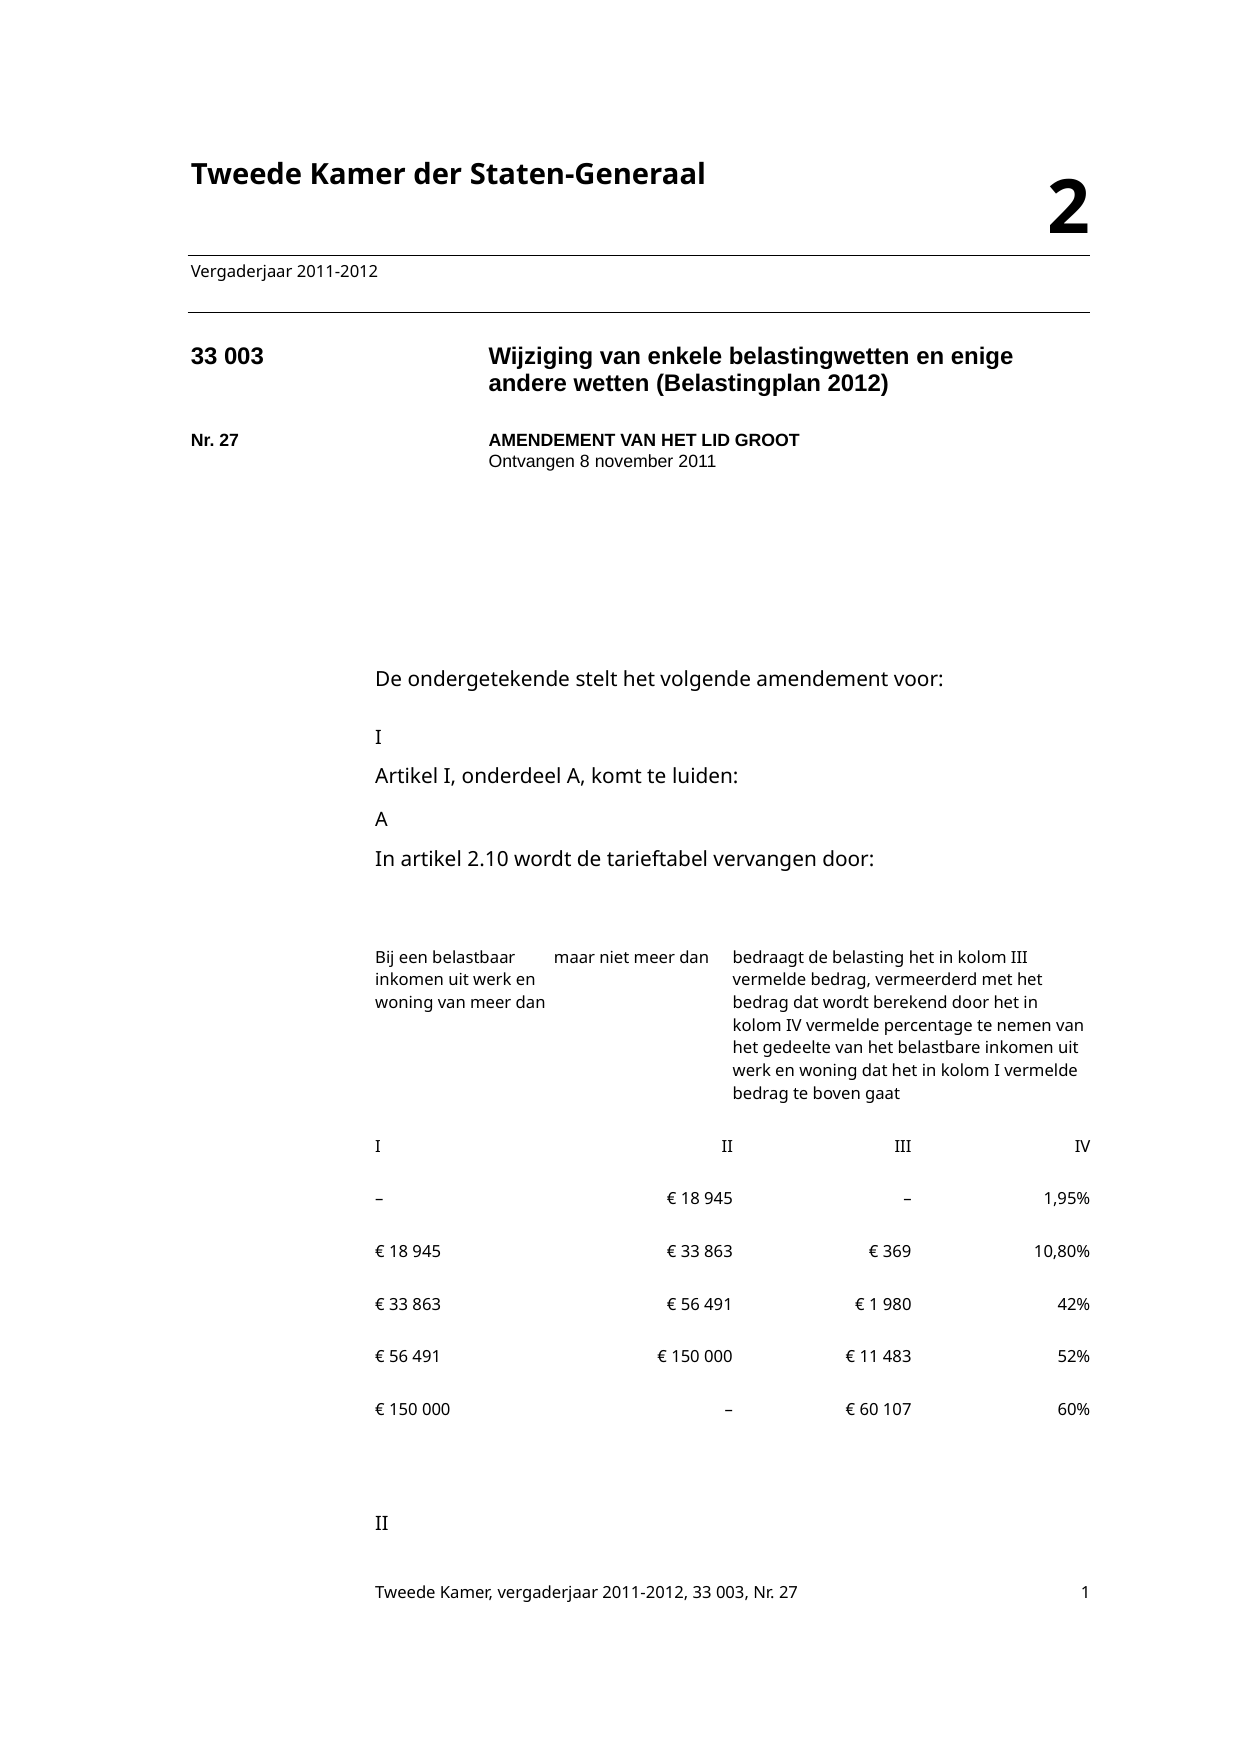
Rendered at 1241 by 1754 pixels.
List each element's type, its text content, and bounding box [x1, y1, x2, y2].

table_cell 60% [911, 1398, 1090, 1450]
table_cell – [375, 1187, 554, 1239]
table_cell € 150 000 [554, 1345, 732, 1398]
table_cell € 369 [733, 1240, 911, 1292]
table_cell € 18 945 [375, 1240, 554, 1292]
table_cell 52% [911, 1345, 1090, 1398]
text In artikel 2.10 wordt de tarieftabel vervangen door: [375, 844, 1090, 872]
text Artikel I, onderdeel A, komt te luiden: [375, 762, 1090, 790]
table_cell € 11 483 [733, 1345, 911, 1398]
table_cell 33 003 [188, 339, 485, 427]
table_cell € 56 491 [554, 1292, 732, 1345]
text A [375, 805, 1090, 832]
table_header Tweede Kamer der Staten-Generaal [188, 150, 909, 255]
table_cell € 60 107 [733, 1398, 911, 1450]
table_cell [485, 313, 1090, 339]
table_cell 10,80% [911, 1240, 1090, 1292]
table_cell AMENDEMENT VAN HET LID GROOT Ontvangen 8 november 2011 [485, 427, 1090, 546]
table_cell 1,95% [911, 1187, 1090, 1239]
table_header Bij een belastbaar inkomen uit werk en woning van meer dan [375, 945, 554, 1134]
text I [375, 723, 1090, 750]
table_cell Wijziging van enkele belastingwetten en enige andere wetten (Belastingplan 2012) [485, 339, 1090, 427]
text De ondergetekende stelt het volgende amendement voor: [375, 664, 1090, 693]
table_header bedraagt de belasting het in kolom III vermelde bedrag, vermeerderd met het bedrag dat wordt berekend door het in kolom IV vermelde percentage te nemen van het gedeelte van het belastbare inkomen uit werk en woning dat het in kolom I vermelde bedrag te boven gaat [733, 945, 1090, 1134]
table_header 2 [910, 150, 1090, 255]
table_header maar niet meer dan [554, 945, 732, 1134]
table_cell IV [911, 1134, 1090, 1187]
table_cell Vergaderjaar 2011-2012 [188, 256, 485, 312]
table_cell Nr. 27 [188, 427, 485, 546]
text II [375, 1509, 1090, 1536]
table_cell [188, 313, 485, 339]
table_cell € 56 491 [375, 1345, 554, 1398]
table_cell III [733, 1134, 911, 1187]
table_cell € 150 000 [375, 1398, 554, 1450]
table_cell € 1 980 [733, 1292, 911, 1345]
table_cell II [554, 1134, 732, 1187]
table_cell – [733, 1187, 911, 1239]
table_cell € 33 863 [554, 1240, 732, 1292]
table_cell € 18 945 [554, 1187, 732, 1239]
table_cell 42% [911, 1292, 1090, 1345]
table_cell I [375, 1134, 554, 1187]
table_cell [485, 256, 1090, 312]
table_cell € 33 863 [375, 1292, 554, 1345]
table_cell – [554, 1398, 732, 1450]
